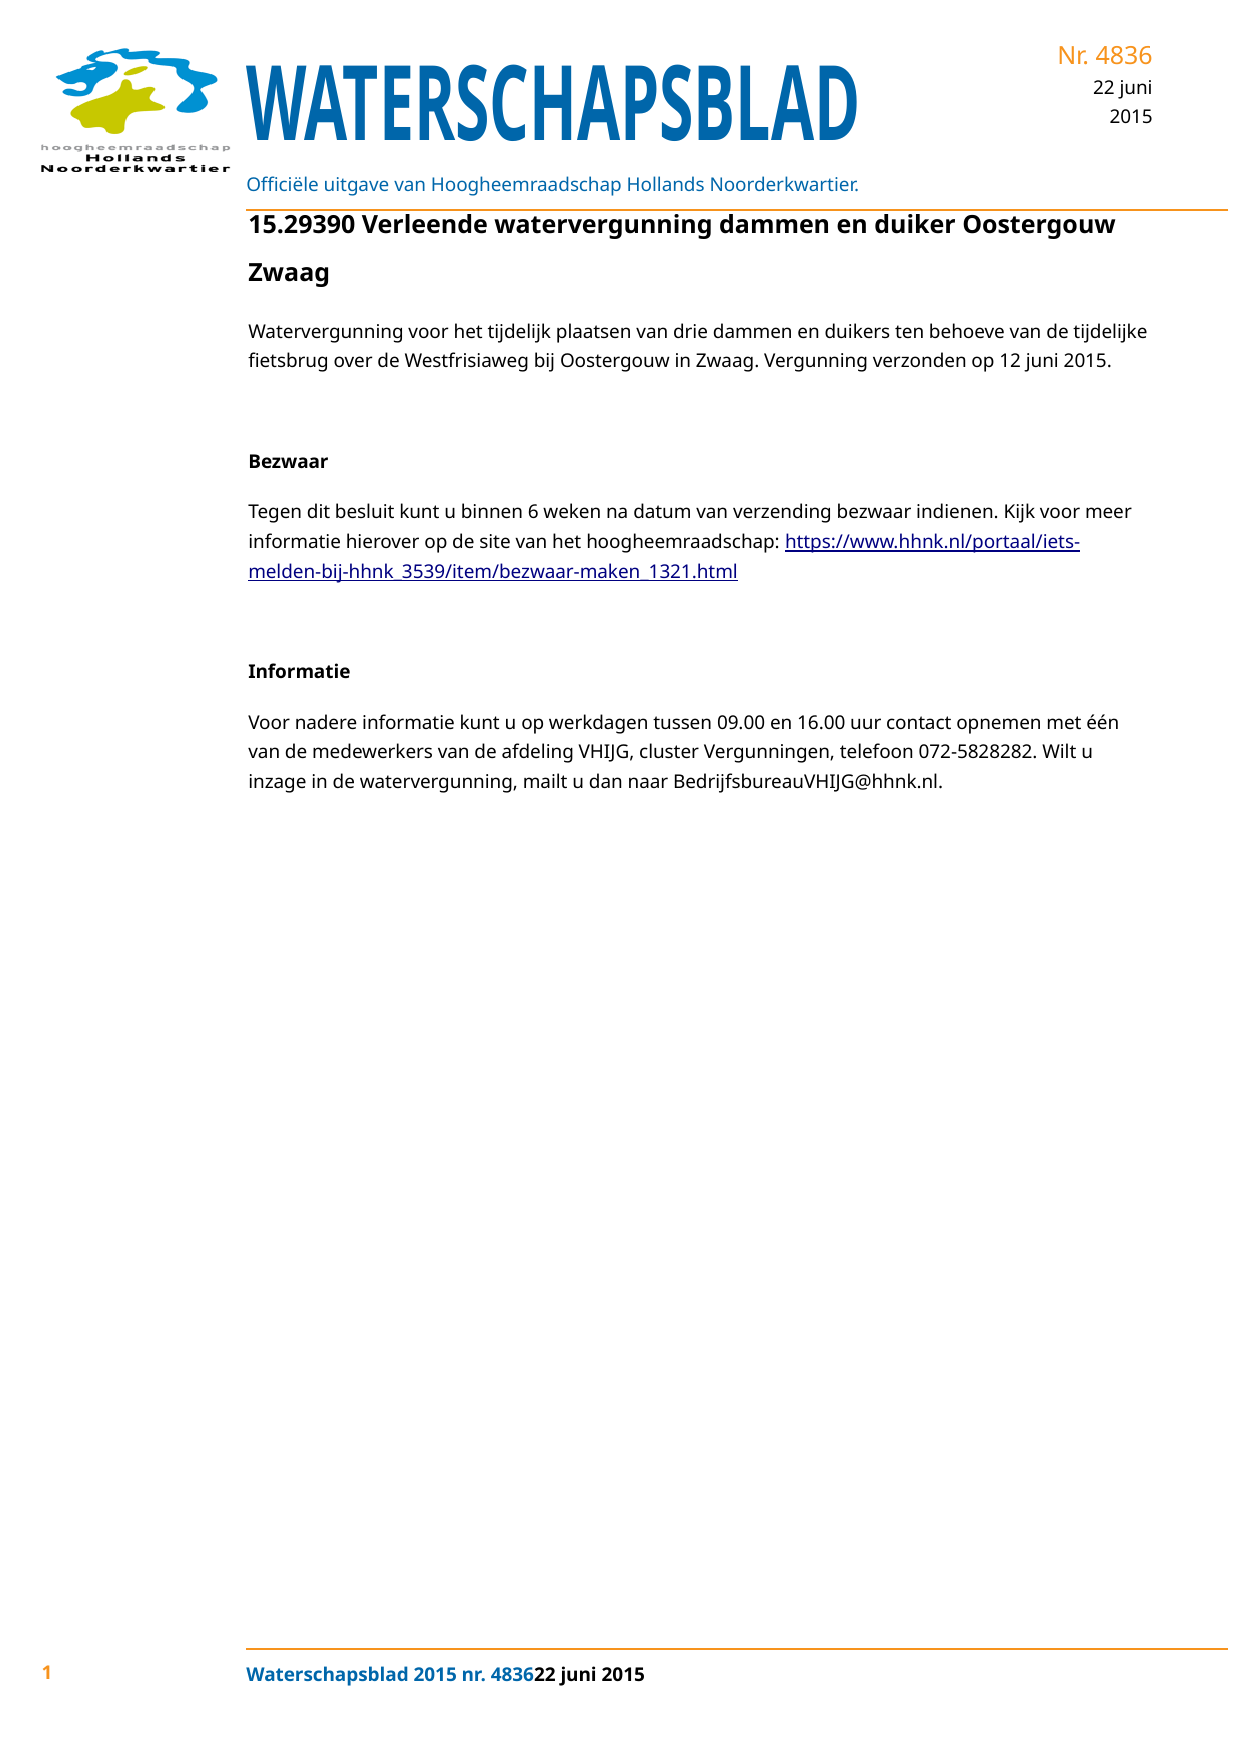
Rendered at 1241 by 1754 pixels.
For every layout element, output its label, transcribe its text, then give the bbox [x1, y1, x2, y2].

text 15.29390 Verleende watervergunning dammen en duiker Oostergouw Zwaag [248, 211, 1152, 288]
text Voor nadere informatie kunt u op werkdagen tussen 09.00 en 16.00 uur contact opnemen met één van de medewerkers van de afdeling VHIJG, cluster Vergunningen, telefoon 072-5828282. Wilt u inzage in de watervergunning, mailt u dan naar BedrijfsbureauVHIJG@hhnk.nl. [248, 709, 1152, 794]
text Tegen dit besluit kunt u binnen 6 weken na datum van verzending bezwaar indienen. Kijk voor meer informatie hierover op de site van het hoogheemraadschap: https://www.hhnk.nl/portaal/iets-melden-bij-hhnk_3539/item/bezwaar-maken_1321.html [248, 499, 1152, 584]
text Bezwaar [248, 448, 1152, 474]
picture [41, 47, 231, 172]
text Watervergunning voor het tijdelijk plaatsen van drie dammen en duikers ten behoeve van de tijdelijke fietsbrug over de Westfrisiaweg bij Oostergouw in Zwaag. Vergunning verzonden op 12 juni 2015. [248, 318, 1152, 373]
text Informatie [248, 659, 1152, 684]
